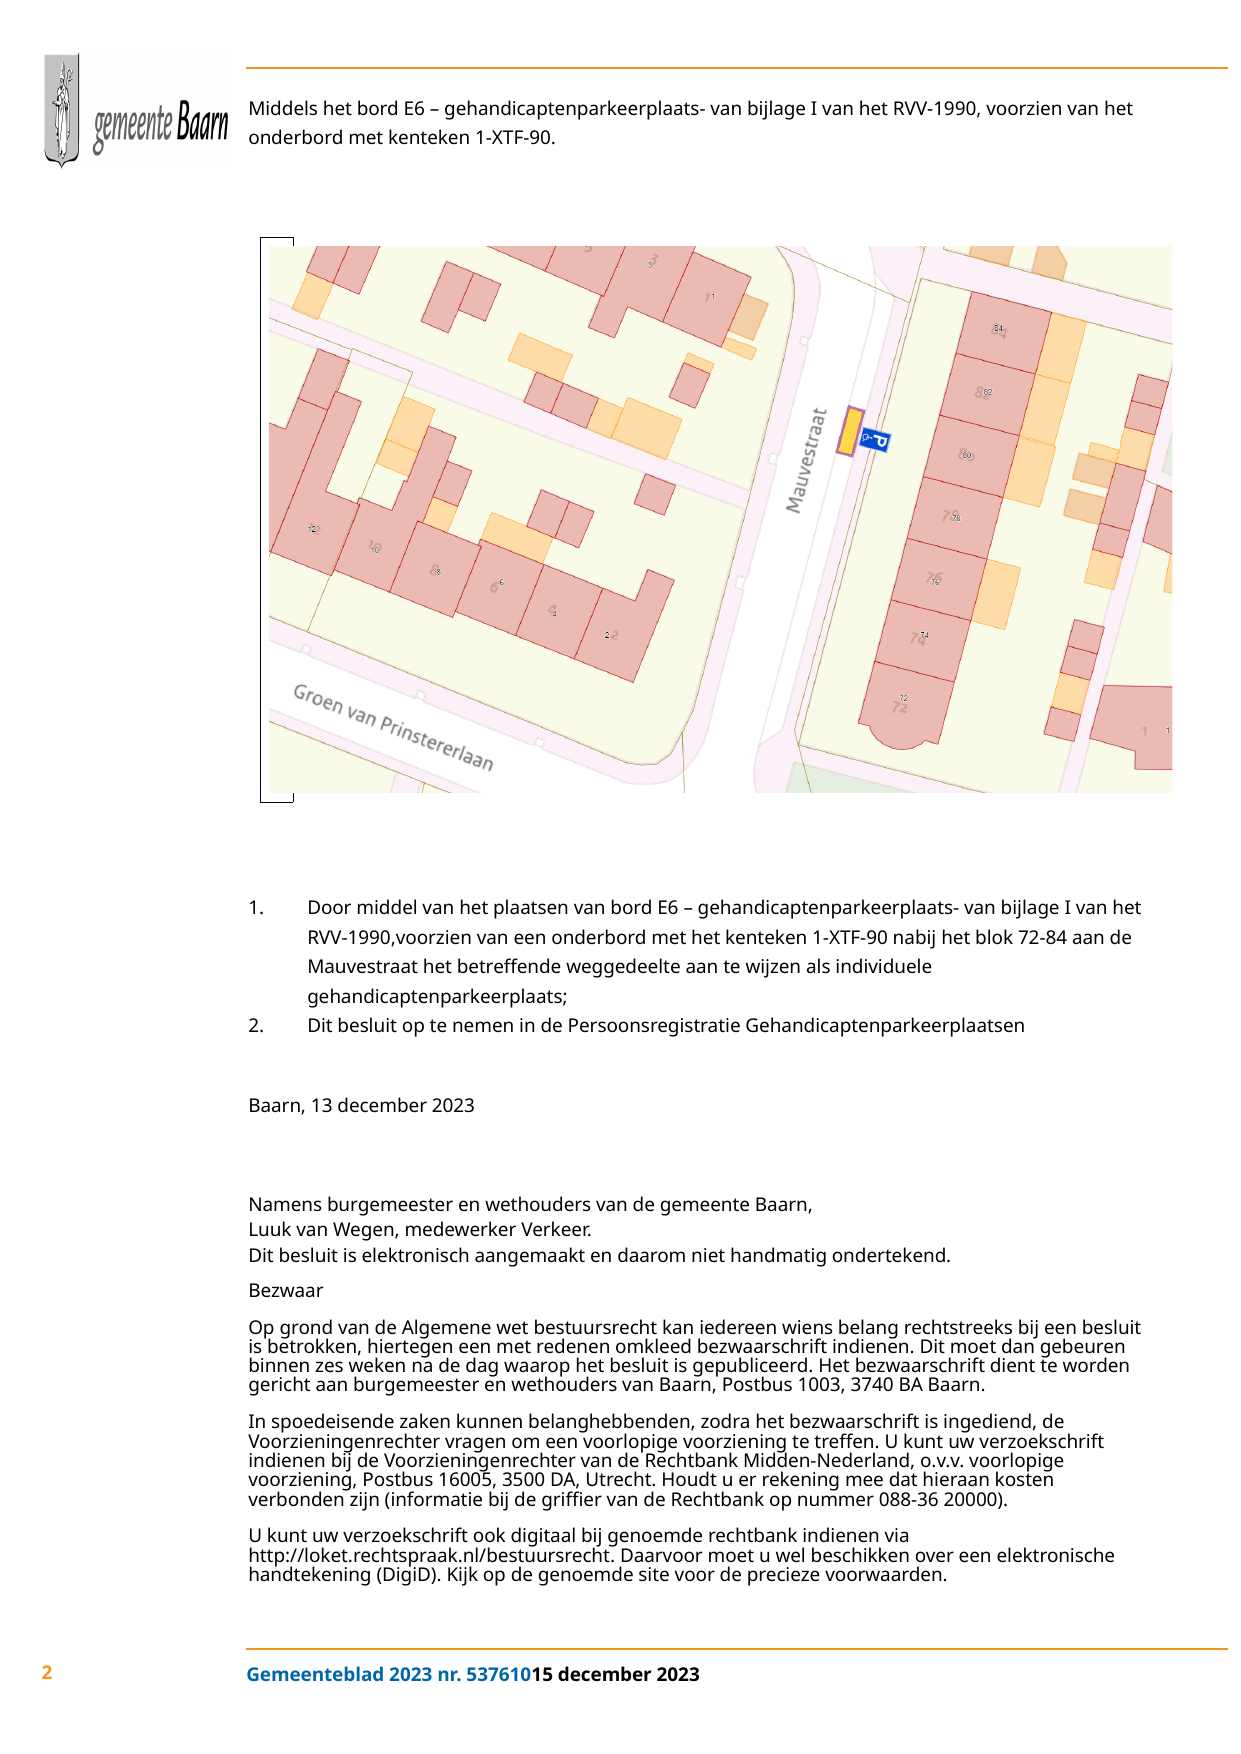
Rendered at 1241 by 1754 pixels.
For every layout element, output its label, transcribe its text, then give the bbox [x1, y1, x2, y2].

text Dit besluit is elektronisch aangemaakt en daarom niet handmatig ondertekend. [248, 1242, 1152, 1268]
text Bezwaar [248, 1282, 1152, 1301]
text Baarn, 13 december 2023 [248, 1093, 1152, 1118]
text Op grond van de Algemene wet bestuursrecht kan iedereen wiens belang rechtstreeks bij een besluit is betrokken, hiertegen een met redenen omkleed bezwaarschrift indienen. Dit moet dan gebeuren binnen zes weken na de dag waarop het besluit is gepubliceerd. Het bezwaarschrift dient te worden gericht aan burgemeester en wethouders van Baarn, Postbus 1003, 3740 BA Baarn. [248, 1319, 1152, 1396]
text U kunt uw verzoekschrift ook digitaal bij genoemde rechtbank indienen via http://loket.rechtspraak.nl/bestuursrecht. Daarvoor moet u wel beschikken over een elektronische handtekening (DigiD). Kijk op de genoemde site voor de precieze voorwaarden. [248, 1527, 1152, 1585]
list Door middel van het plaatsen van bord E6 – gehandicaptenparkeerplaats- van bijlage I van het RVV-1990,voorzien van een onderbord met het kenteken 1-XTF-90 nabij het blok 72-84 aan de Mauvestraat het betreffende weggedeelte aan te wijzen als individuele gehandicaptenparkeerplaats; [248, 894, 1152, 1009]
text In spoedeisende zaken kunnen belanghebbenden, zodra het bezwaarschrift is ingediend, de Voorzieningenrechter vragen om een voorlopige voorziening te treffen. U kunt uw verzoekschrift indienen bij de Voorzieningenrechter van de Rechtbank Midden-Nederland, o.v.v. voorlopige voorziening, Postbus 16005, 3500 DA, Utrecht. Houdt u er rekening mee dat hieraan kosten verbonden zijn (informatie bij de griffier van de Rechtbank op nummer 088-36 20000). [248, 1413, 1152, 1510]
list Dit besluit op te nemen in de Persoonsregistratie Gehandicaptenparkeerplaatsen [248, 1013, 1152, 1038]
picture [41, 47, 231, 172]
text Luuk van Wegen, medewerker Verkeer. [248, 1217, 1152, 1242]
text Namens burgemeester en wethouders van de gemeente Baarn, [248, 1191, 1152, 1217]
picture [268, 246, 1173, 793]
text Middels het bord E6 – gehandicaptenparkeerplaats- van bijlage I van het RVV-1990, voorzien van het onderbord met kenteken 1-XTF-90. [248, 95, 1152, 150]
